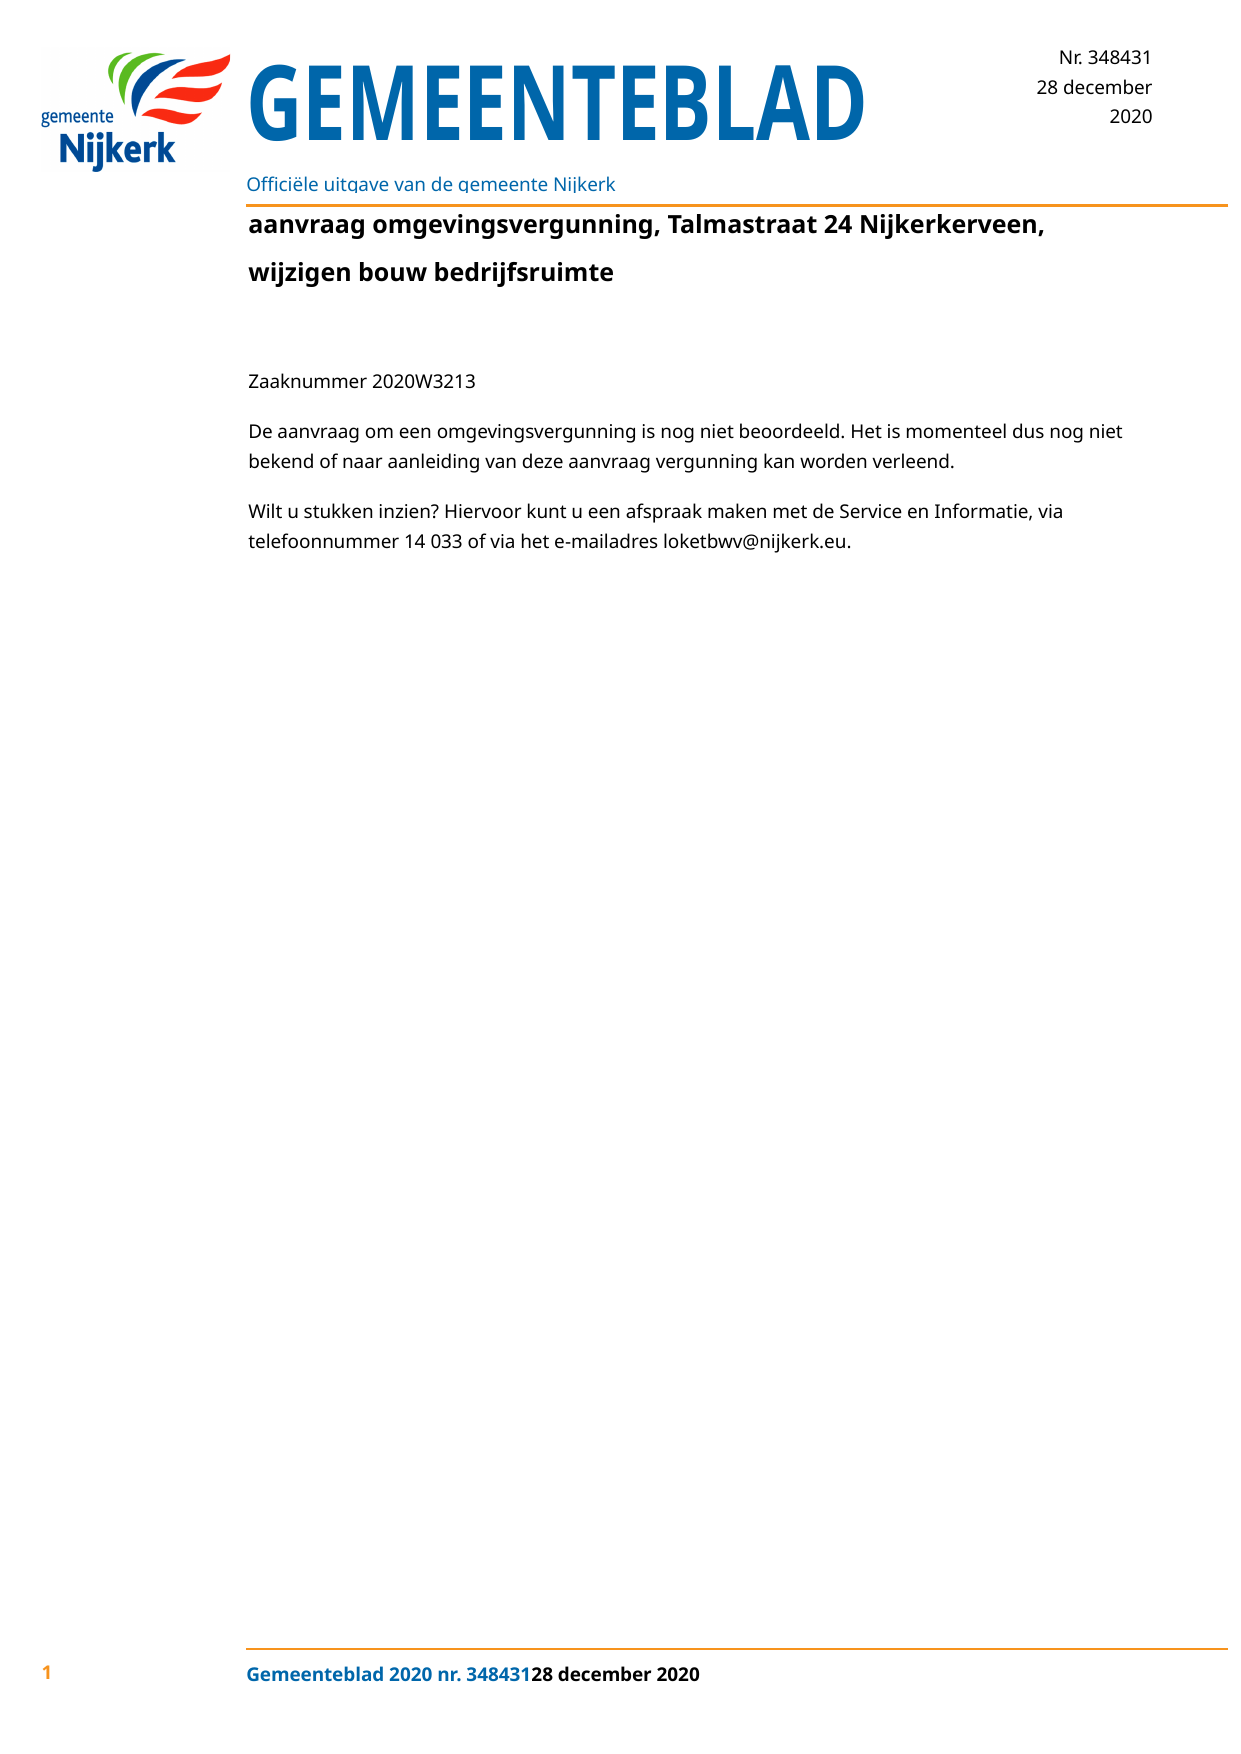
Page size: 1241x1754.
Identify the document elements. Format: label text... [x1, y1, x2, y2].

picture [41, 47, 231, 172]
text aanvraag omgevingsvergunning, Talmastraat 24 Nijkerkerveen, wijzigen bouw bedrijfsruimte [248, 207, 1152, 288]
text Zaaknummer 2020W3213 [248, 368, 1152, 394]
text De aanvraag om een omgevingsvergunning is nog niet beoordeeld. Het is momenteel dus nog niet bekend of naar aanleiding van deze aanvraag vergunning kan worden verleend. [248, 419, 1152, 474]
text Wilt u stukken inzien? Hiervoor kunt u een afspraak maken met de Service en Informatie, via telefoonnummer 14 033 of via het e-mailadres loketbwv@nijkerk.eu. [248, 499, 1152, 554]
